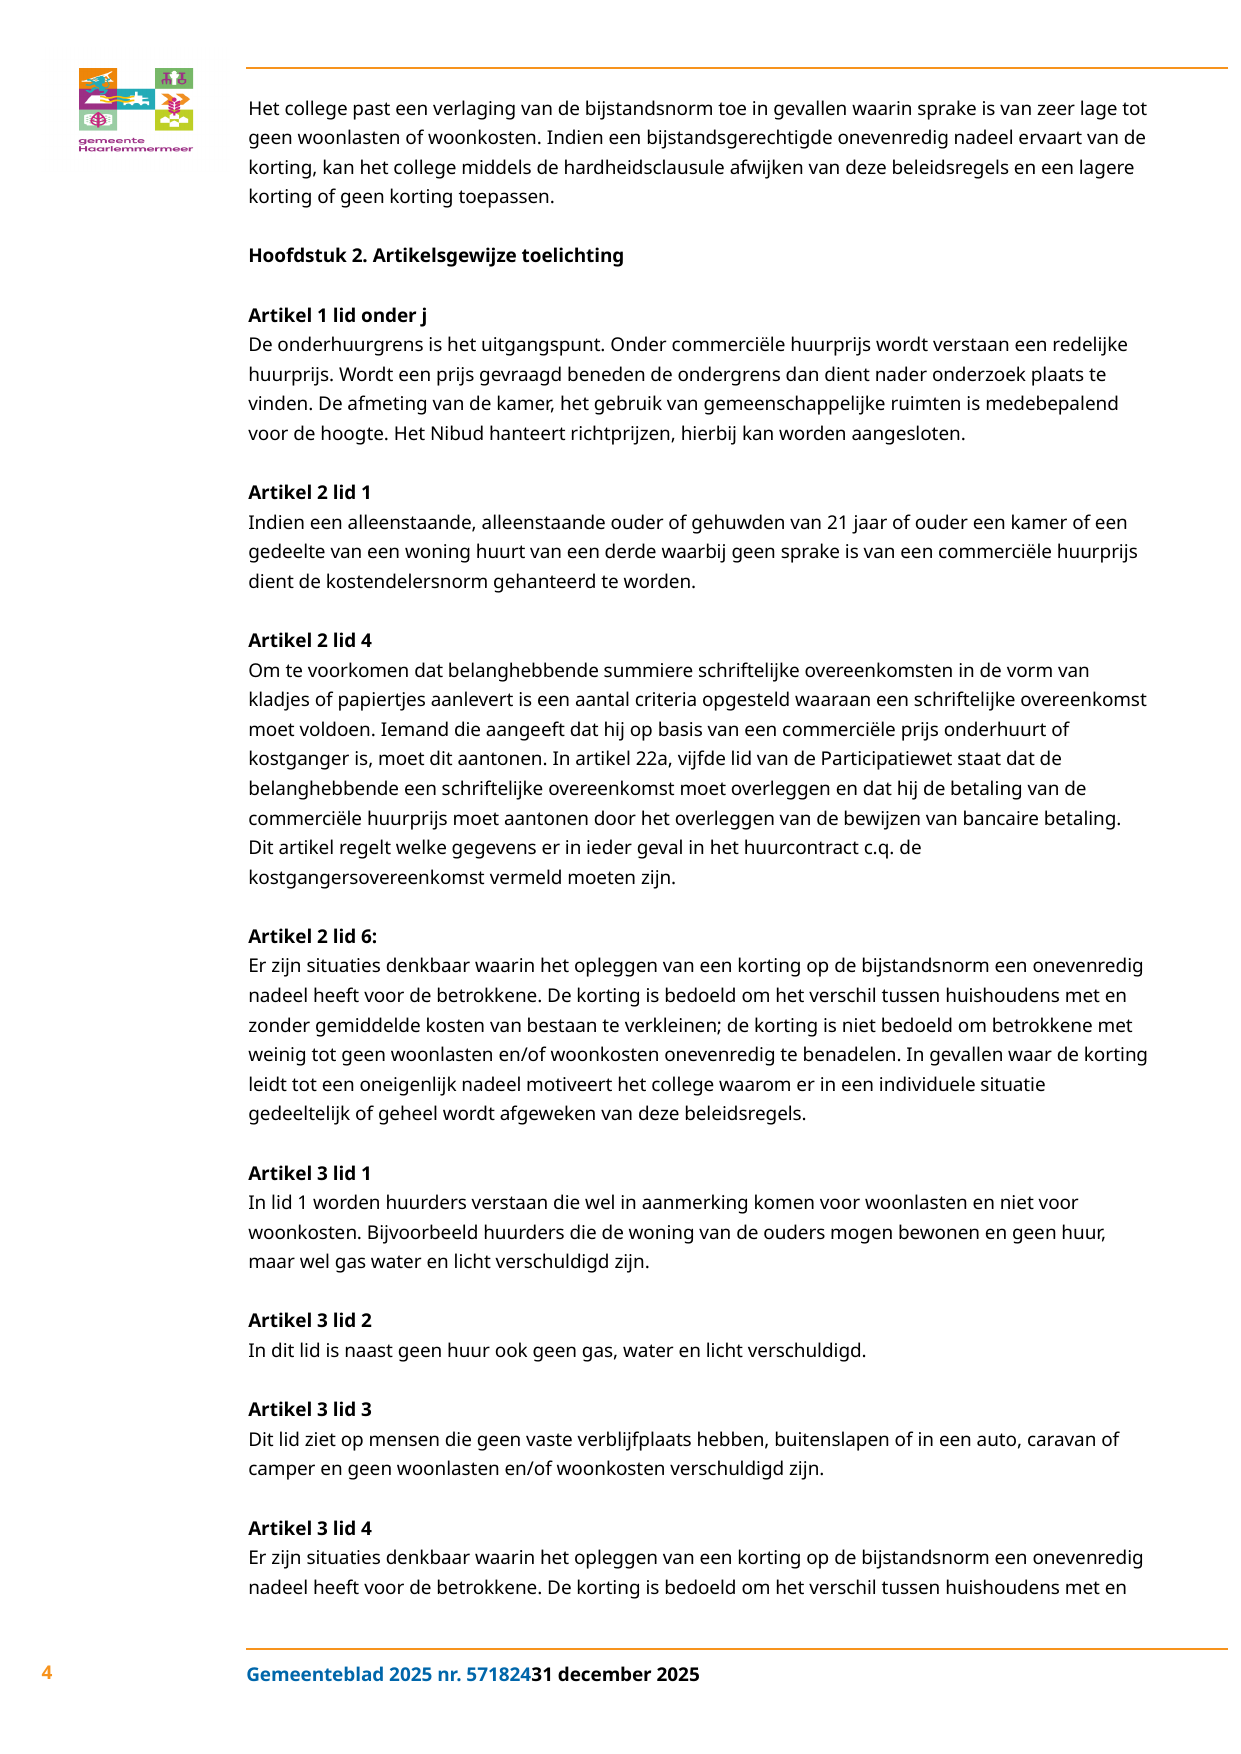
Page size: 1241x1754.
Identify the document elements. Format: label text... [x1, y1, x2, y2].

text In lid 1 worden huurders verstaan die wel in aanmerking komen voor woonlasten en niet voor woonkosten. Bijvoorbeeld huurders die de woning van de ouders mogen bewonen en geen huur, maar wel gas water en licht verschuldigd zijn. [248, 1189, 1152, 1274]
text Artikel 3 lid 4 [248, 1515, 1152, 1541]
text Indien een alleenstaande, alleenstaande ouder of gehuwden van 21 jaar of ouder een kamer of een gedeelte van een woning huurt van een derde waarbij geen sprake is van een commerciële huurprijs dient de kostendelersnorm gehanteerd te worden. [248, 509, 1152, 594]
text Artikel 2 lid 6: [248, 923, 1152, 949]
text In dit lid is naast geen huur ook geen gas, water en licht verschuldigd. [248, 1337, 1152, 1363]
text Artikel 3 lid 1 [248, 1160, 1152, 1186]
text Dit lid ziet op mensen die geen vaste verblijfplaats hebben, buitenslapen of in een auto, caravan of camper en geen woonlasten en/of woonkosten verschuldigd zijn. [248, 1426, 1152, 1481]
text Artikel 2 lid 1 [248, 479, 1152, 505]
text Artikel 1 lid onder j [248, 302, 1152, 328]
text De onderhuurgrens is het uitgangspunt. Onder commerciële huurprijs wordt verstaan een redelijke huurprijs. Wordt een prijs gevraagd beneden de ondergrens dan dient nader onderzoek plaats te vinden. De afmeting van de kamer, het gebruik van gemeenschappelijke ruimten is medebepalend voor de hoogte. Het Nibud hanteert richtprijzen, hierbij kan worden aangesloten. [248, 331, 1152, 446]
text Er zijn situaties denkbaar waarin het opleggen van een korting op de bijstandsnorm een onevenredig nadeel heeft voor de betrokkene. De korting is bedoeld om het verschil tussen huishoudens met en zonder gemiddelde kosten van bestaan te verkleinen; de korting is niet bedoeld om betrokkene met weinig tot geen woonlasten en/of woonkosten onevenredig te benadelen. In gevallen waar de korting leidt tot een oneigenlijk nadeel motiveert het college waarom er in een individuele situatie gedeeltelijk of geheel wordt afgeweken van deze beleidsregels. [248, 953, 1152, 1126]
text Hoofdstuk 2. Artikelsgewijze toelichting [248, 243, 1152, 268]
picture [41, 47, 231, 172]
text Om te voorkomen dat belanghebbende summiere schriftelijke overeenkomsten in de vorm van kladjes of papiertjes aanlevert is een aantal criteria opgesteld waaraan een schriftelijke overeenkomst moet voldoen. Iemand die aangeeft dat hij op basis van een commerciële prijs onderhuurt of kostganger is, moet dit aantonen. In artikel 22a, vijfde lid van de Participatiewet staat dat de belanghebbende een schriftelijke overeenkomst moet overleggen en dat hij de betaling van de commerciële huurprijs moet aantonen door het overleggen van de bewijzen van bancaire betaling. Dit artikel regelt welke gegevens er in ieder geval in het huurcontract c.q. de kostgangersovereenkomst vermeld moeten zijn. [248, 657, 1152, 890]
text Artikel 2 lid 4 [248, 627, 1152, 653]
text Artikel 3 lid 2 [248, 1308, 1152, 1333]
text Het college past een verlaging van de bijstandsnorm toe in gevallen waarin sprake is van zeer lage tot geen woonlasten of woonkosten. Indien een bijstandsgerechtigde onevenredig nadeel ervaart van de korting, kan het college middels de hardheidsclausule afwijken van deze beleidsregels en een lagere korting of geen korting toepassen. [248, 95, 1152, 209]
text Artikel 3 lid 3 [248, 1396, 1152, 1422]
text Er zijn situaties denkbaar waarin het opleggen van een korting op de bijstandsnorm een onevenredig nadeel heeft voor de betrokkene. De korting is bedoeld om het verschil tussen huishoudens met en [248, 1544, 1152, 1600]
